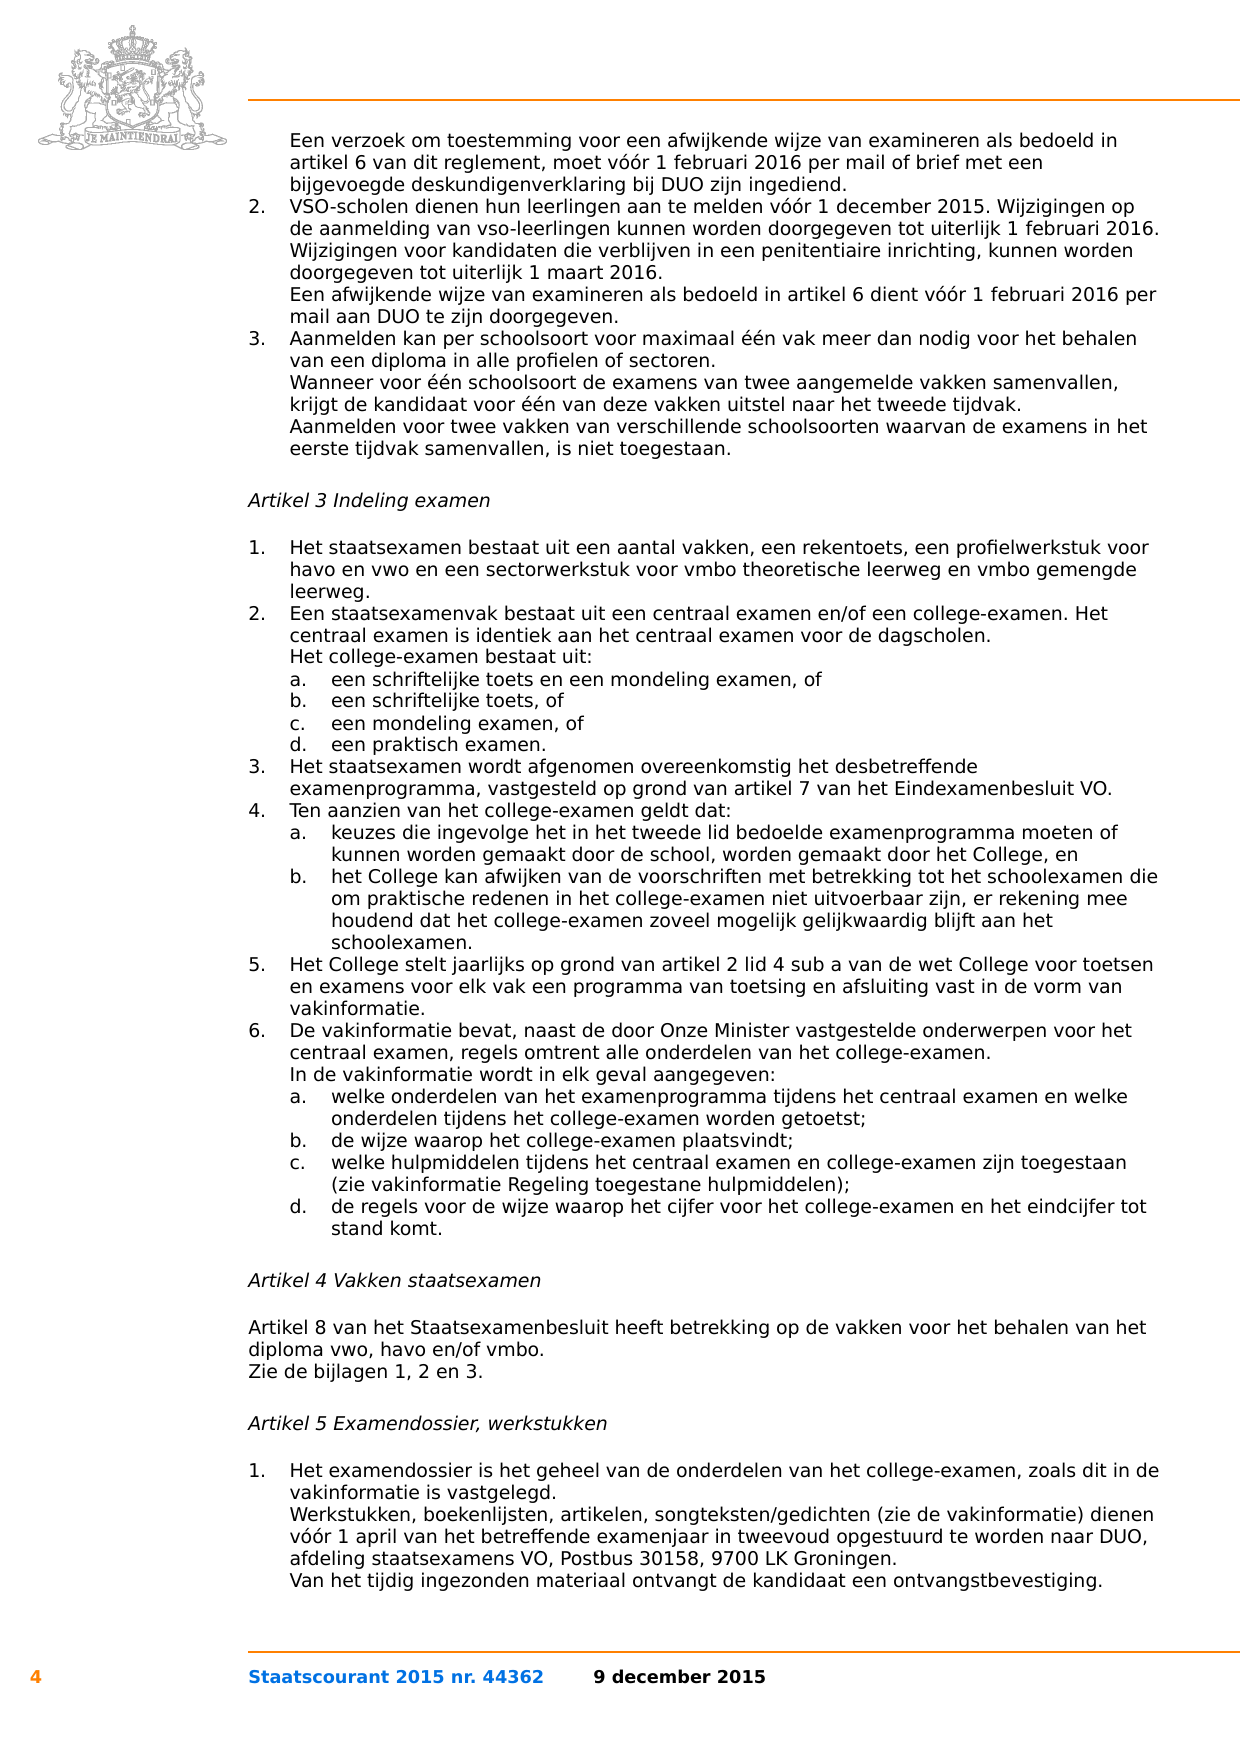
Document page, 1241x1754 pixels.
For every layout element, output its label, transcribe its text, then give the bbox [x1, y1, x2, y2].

text Van het tijdig ingezonden materiaal ontvangt de kandidaat een ontvangstbevestiging. [289, 1570, 1163, 1592]
text Wanneer voor één schoolsoort de examens van twee aangemelde vakken samenvallen, krijgt de kandidaat voor één van deze vakken uitstel naar het tweede tijdvak. [289, 372, 1163, 416]
text b. de wijze waarop het college-examen plaatsvindt; [289, 1130, 1163, 1152]
text d. een praktisch examen. [289, 734, 1163, 756]
text c. welke hulpmiddelen tijdens het centraal examen en college-examen zijn toegestaan (zie vakinformatie Regeling toegestane hulpmiddelen); [289, 1152, 1163, 1196]
text In de vakinformatie wordt in elk geval aangegeven: [289, 1064, 1163, 1086]
text Een verzoek om toestemming voor een afwijkende wijze van examineren als bedoeld in artikel 6 van dit reglement, moet vóór 1 februari 2016 per mail of brief met een bijgevoegde deskundigenverklaring bij DUO zijn ingediend. [289, 130, 1163, 196]
picture [38, 25, 227, 150]
text c. een mondeling examen, of [289, 712, 1163, 734]
text b. het College kan afwijken van de voorschriften met betrekking tot het schoolexamen die om praktische redenen in het college-examen niet uitvoerbaar zijn, er rekening mee houdend dat het college-examen zoveel mogelijk gelijkwaardig blijft aan het schoolexamen. [289, 866, 1163, 954]
text Een afwijkende wijze van examineren als bedoeld in artikel 6 dient vóór 1 februari 2016 per mail aan DUO te zijn doorgegeven. [289, 284, 1163, 328]
text 1. Het staatsexamen bestaat uit een aantal vakken, een rekentoets, een profielwerkstuk voor havo en vwo en een sectorwerkstuk voor vmbo theoretische leerweg en vmbo gemengde leerweg. [248, 537, 1163, 602]
text 3. Aanmelden kan per schoolsoort voor maximaal één vak meer dan nodig voor het behalen van een diploma in alle profielen of sectoren. [248, 328, 1163, 372]
text Wijzigingen voor kandidaten die verblijven in een penitentiaire inrichting, kunnen worden doorgegeven tot uiterlijk 1 maart 2016. [289, 240, 1163, 284]
subtitle Artikel 5 Examendossier, werkstukken [248, 1413, 1163, 1435]
text 2. VSO-scholen dienen hun leerlingen aan te melden vóór 1 december 2015. Wijzigingen op de aanmelding van vso-leerlingen kunnen worden doorgegeven tot uiterlijk 1 februari 2016. [248, 196, 1163, 240]
text Artikel 8 van het Staatsexamenbesluit heeft betrekking op de vakken voor het behalen van het diploma vwo, havo en/of vmbo. [248, 1317, 1163, 1361]
text 5. Het College stelt jaarlijks op grond van artikel 2 lid 4 sub a van de wet College voor toetsen en examens voor elk vak een programma van toetsing en afsluiting vast in de vorm van vakinformatie. [248, 954, 1163, 1020]
text 4. Ten aanzien van het college-examen geldt dat: [248, 800, 1163, 822]
text a. keuzes die ingevolge het in het tweede lid bedoelde examenprogramma moeten of kunnen worden gemaakt door de school, worden gemaakt door het College, en [289, 822, 1163, 866]
text Aanmelden voor twee vakken van verschillende schoolsoorten waarvan de examens in het eerste tijdvak samenvallen, is niet toegestaan. [289, 416, 1163, 459]
text a. welke onderdelen van het examenprogramma tijdens het centraal examen en welke onderdelen tijdens het college-examen worden getoetst; [289, 1086, 1163, 1130]
text Het college-examen bestaat uit: [289, 646, 1163, 668]
subtitle Artikel 3 Indeling examen [248, 489, 1163, 512]
text 3. Het staatsexamen wordt afgenomen overeenkomstig het desbetreffende examenprogramma, vastgesteld op grond van artikel 7 van het Eindexamenbesluit VO. [248, 756, 1163, 800]
text a. een schriftelijke toets en een mondeling examen, of [289, 668, 1163, 690]
text 2. Een staatsexamenvak bestaat uit een centraal examen en/of een college-examen. Het centraal examen is identiek aan het centraal examen voor de dagscholen. [248, 602, 1163, 646]
text 6. De vakinformatie bevat, naast de door Onze Minister vastgestelde onderwerpen voor het centraal examen, regels omtrent alle onderdelen van het college-examen. [248, 1020, 1163, 1064]
text Zie de bijlagen 1, 2 en 3. [248, 1361, 1163, 1383]
text d. de regels voor de wijze waarop het cijfer voor het college-examen en het eindcijfer tot stand komt. [289, 1196, 1163, 1240]
text Werkstukken, boekenlijsten, artikelen, songteksten/gedichten (zie de vakinformatie) dienen vóór 1 april van het betreffende examenjaar in tweevoud opgestuurd te worden naar DUO, afdeling staatsexamens VO, Postbus 30158, 9700 LK Groningen. [289, 1504, 1163, 1570]
text b. een schriftelijke toets, of [289, 690, 1163, 712]
text 1. Het examendossier is het geheel van de onderdelen van het college-examen, zoals dit in de vakinformatie is vastgelegd. [248, 1460, 1163, 1504]
subtitle Artikel 4 Vakken staatsexamen [248, 1270, 1163, 1292]
